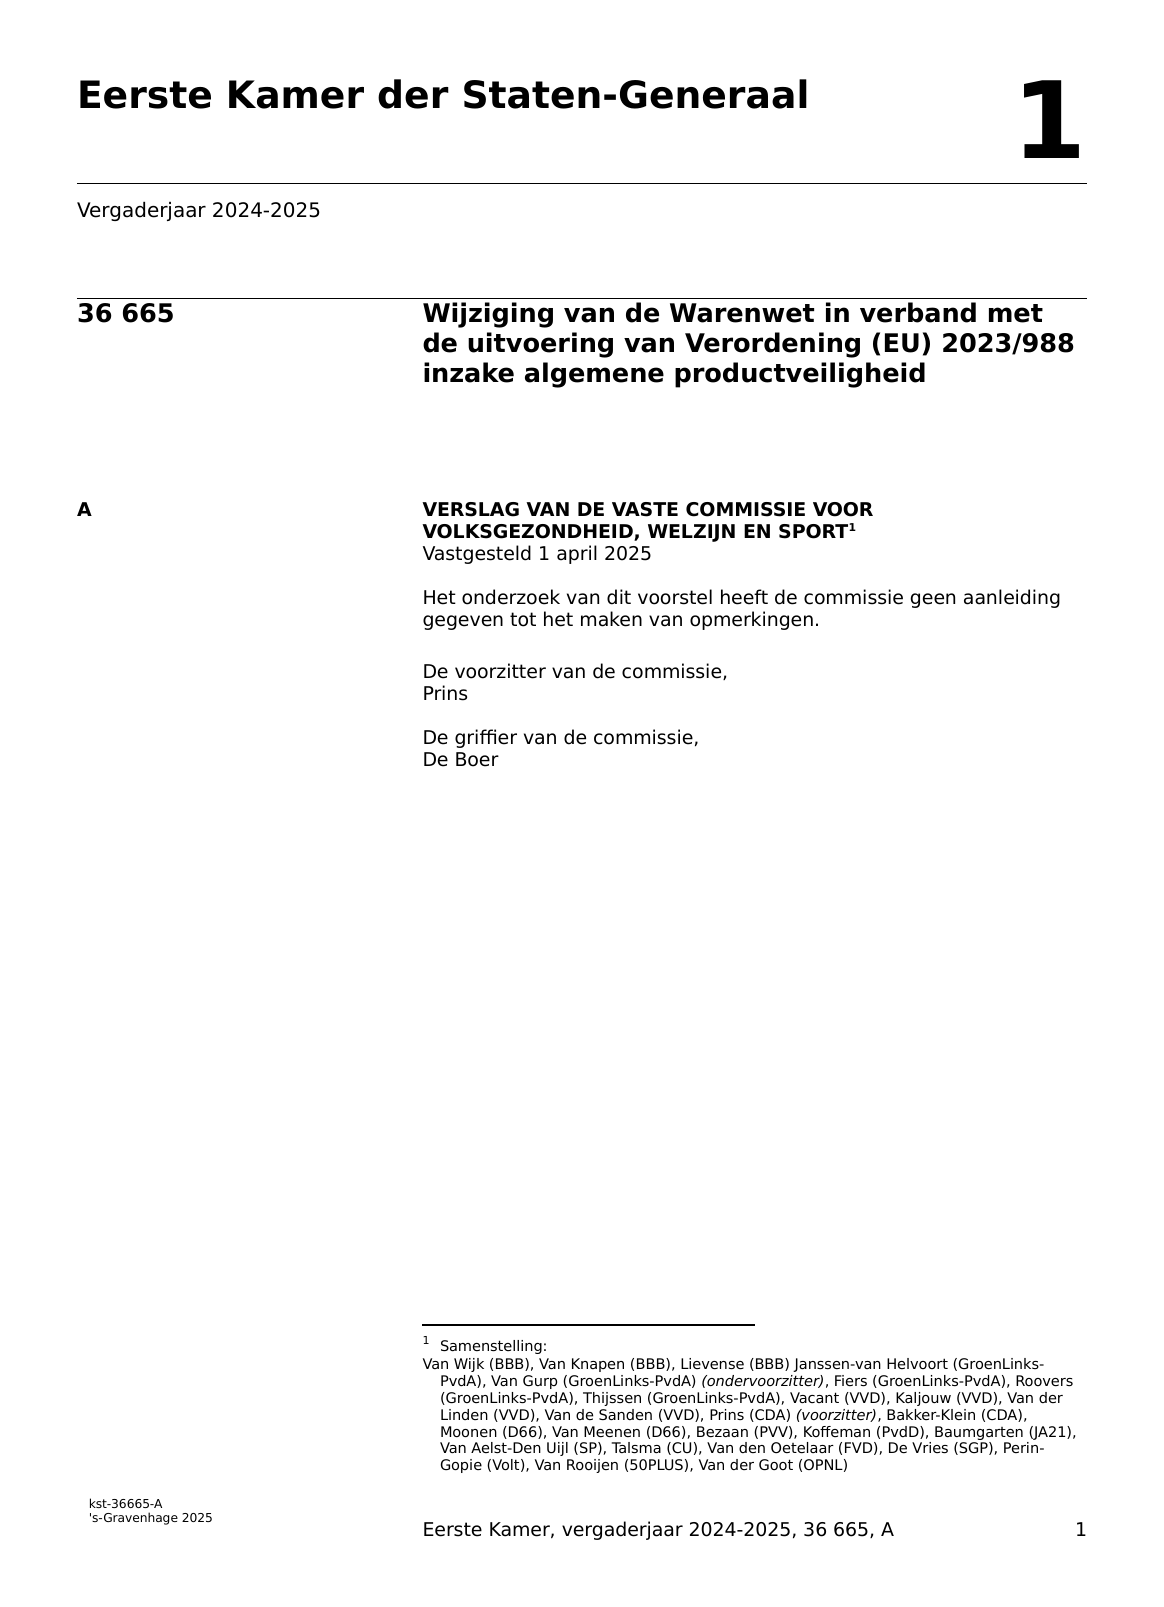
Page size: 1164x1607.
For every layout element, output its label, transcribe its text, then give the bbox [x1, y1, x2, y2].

text Vastgesteld 1 april 2025 [422, 543, 1087, 565]
subtitle 36 665 Wijziging van de Warenwet in verband met de uitvoering van Verordening (EU) 2023/988 inzake algemene productveiligheid [77, 299, 1087, 388]
text Samenstelling: [422, 1334, 1087, 1356]
text 's-Gravenhage 2025 [88, 1511, 323, 1525]
text Van Wijk (BBB), Van Knapen (BBB), Lievense (BBB) Janssen-van Helvoort (GroenLinks-PvdA), Van Gurp (GroenLinks-PvdA) (ondervoorzitter), Fiers (GroenLinks-PvdA), Roovers (GroenLinks-PvdA), Thijssen (GroenLinks-PvdA), Vacant (VVD), Kaljouw (VVD), Van der Linden (VVD), Van de Sanden (VVD), Prins (CDA) (voorzitter), Bakker-Klein (CDA), Moonen (D66), Van Meenen (D66), Bezaan (PVV), Koffeman (PvdD), Baumgarten (JA21), Van Aelst-Den Uijl (SP), Talsma (CU), Van den Oetelaar (FVD), De Vries (SGP), Perin-Gopie (Volt), Van Rooijen (50PLUS), Van der Goot (OPNL) [422, 1356, 1087, 1474]
table_cell Vergaderjaar 2024-2025 [77, 184, 1087, 298]
subtitle A VERSLAG VAN DE VASTE COMMISSIE VOOR VOLKSGEZONDHEID, WELZIJN EN SPORT [77, 499, 1087, 543]
table_header 1 [886, 59, 1087, 183]
text De voorzitter van de commissie, Prins [422, 661, 1087, 705]
text Het onderzoek van dit voorstel heeft de commissie geen aanleiding gegeven tot het maken van opmerkingen. [422, 587, 1087, 631]
text De griffier van de commissie, De Boer [422, 727, 1087, 771]
table_header Eerste Kamer der Staten-Generaal [77, 59, 886, 183]
text kst-36665-A [88, 1497, 323, 1511]
